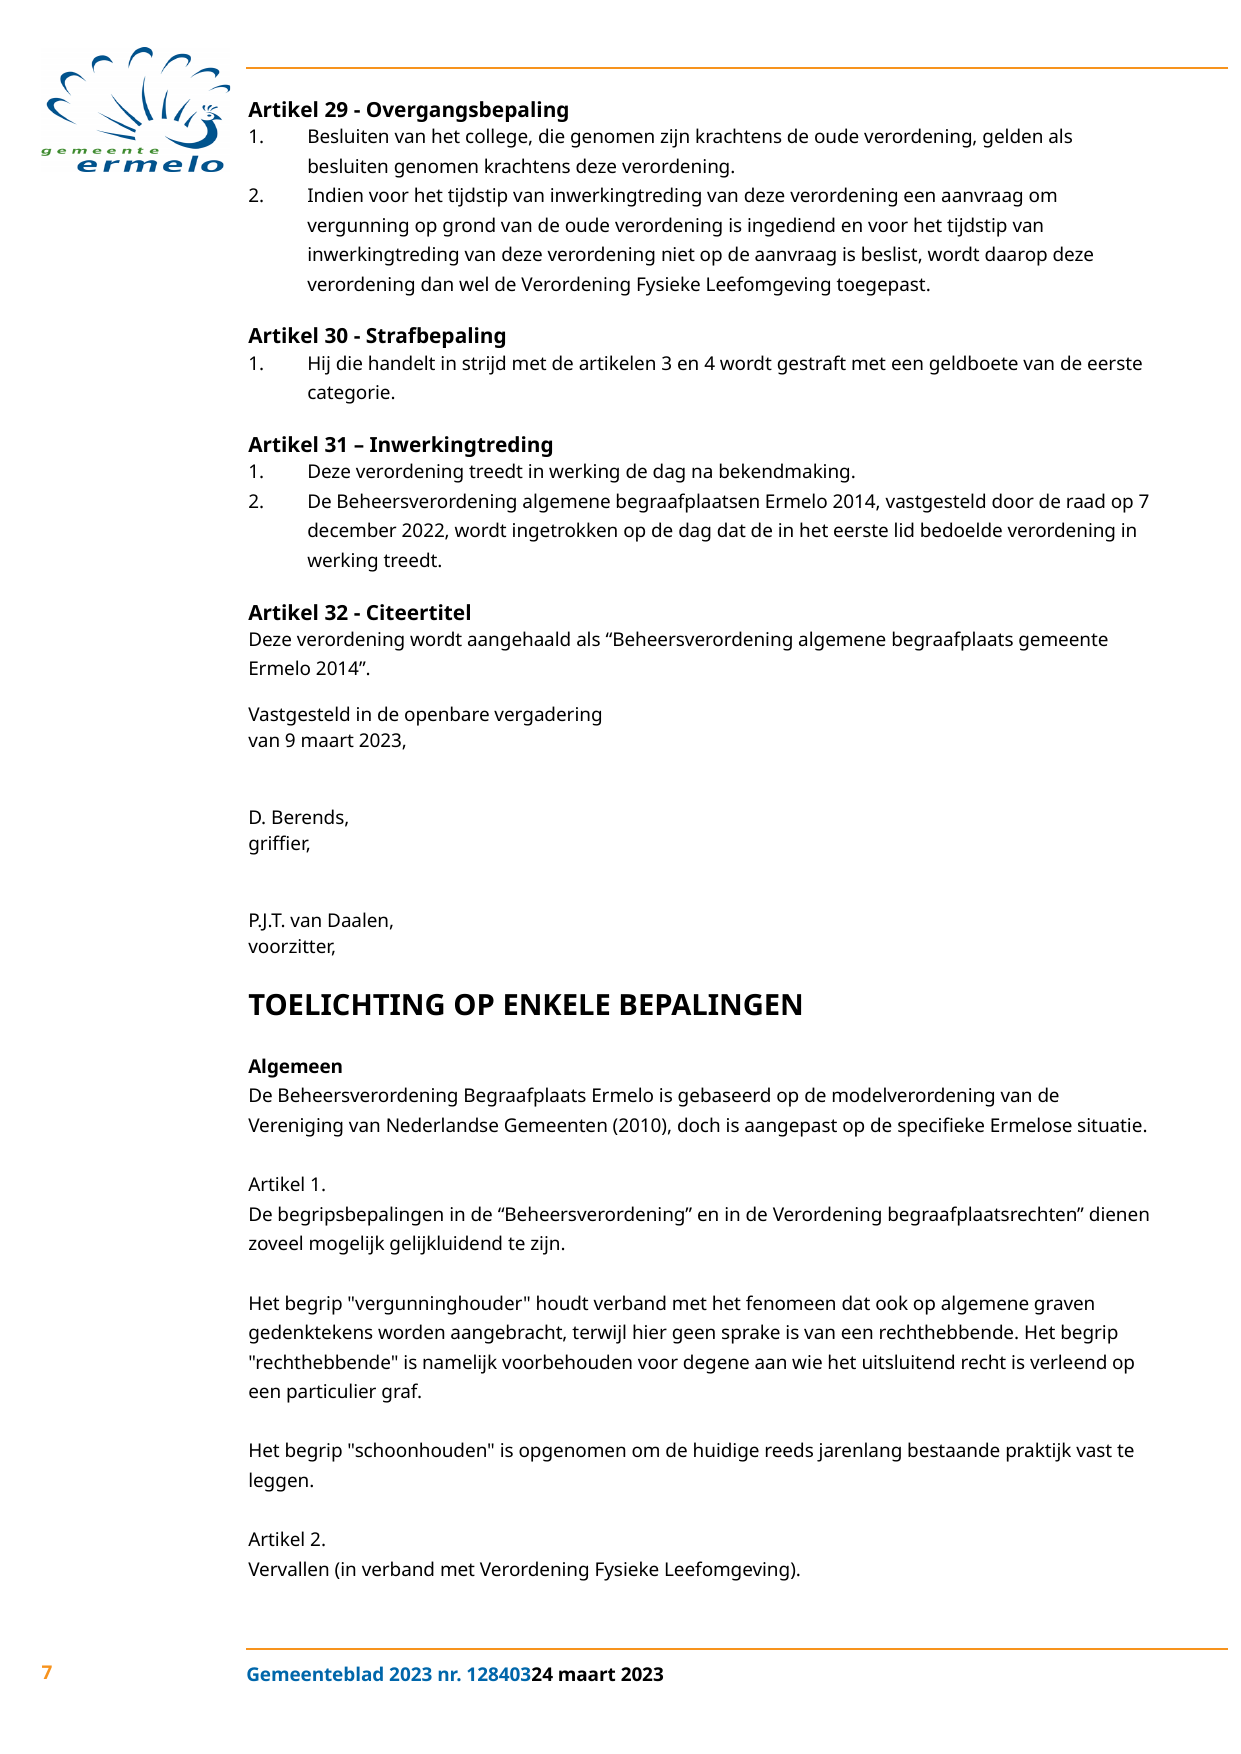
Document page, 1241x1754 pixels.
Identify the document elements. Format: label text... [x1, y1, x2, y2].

text D. Berends, [248, 804, 1152, 830]
list Indien voor het tijdstip van inwerkingtreding van deze verordening een aanvraag om vergunning op grond van de oude verordening is ingediend en voor het tijdstip van inwerkingtreding van deze verordening niet op de aanvraag is beslist, wordt daarop deze verordening dan wel de Verordening Fysieke Leefomgeving toegepast. [248, 182, 1152, 297]
text Artikel 31 – Inwerkingtreding [248, 430, 1152, 458]
text Deze verordening wordt aangehaald als “Beheersverordening algemene begraafplaats gemeente Ermelo 2014”. [248, 626, 1152, 681]
text Het begrip "schoonhouden" is opgenomen om de huidige reeds jarenlang bestaande praktijk vast te leggen. [248, 1438, 1152, 1493]
picture [41, 47, 231, 172]
text Artikel 32 - Citeertitel [248, 598, 1152, 626]
list De Beheersverordening algemene begraafplaatsen Ermelo 2014, vastgesteld door de raad op 7 december 2022, wordt ingetrokken op de dag dat de in het eerste lid bedoelde verordening in werking treedt. [248, 488, 1152, 573]
text griffier, [248, 830, 1152, 856]
text P.J.T. van Daalen, [248, 907, 1152, 933]
text Algemeen [248, 1053, 1152, 1079]
text Vervallen (in verband met Verordening Fysieke Leefomgeving). [248, 1556, 1152, 1582]
text Het begrip "vergunninghouder" houdt verband met het fenomeen dat ook op algemene graven gedenktekens worden aangebracht, terwijl hier geen sprake is van een rechthebbende. Het begrip "rechthebbende" is namelijk voorbehouden voor degene aan wie het uitsluitend recht is verleend op een particulier graf. [248, 1290, 1152, 1404]
text Artikel 2. [248, 1526, 1152, 1552]
text Artikel 29 - Overgangsbepaling [248, 95, 1152, 123]
text voorzitter, [248, 933, 1152, 958]
list Deze verordening treedt in werking de dag na bekendmaking. [248, 458, 1152, 484]
text De begripsbepalingen in de “Beheersverordening” en in de Verordening begraafplaatsrechten” dienen zoveel mogelijk gelijkluidend te zijn. [248, 1201, 1152, 1256]
list Hij die handelt in strijd met de artikelen 3 en 4 wordt gestraft met een geldboete van de eerste categorie. [248, 350, 1152, 405]
text van 9 maart 2023, [248, 727, 1152, 753]
list Besluiten van het college, die genomen zijn krachtens de oude verordening, gelden als besluiten genomen krachtens deze verordening. [248, 123, 1152, 178]
text TOELICHTING OP ENKELE BEPALINGEN [248, 984, 1152, 1024]
text De Beheersverordening Begraafplaats Ermelo is gebaseerd op de modelverordening van de Vereniging van Nederlandse Gemeenten (2010), doch is aangepast op de specifieke Ermelose situatie. [248, 1083, 1152, 1138]
text Artikel 30 - Strafbepaling [248, 322, 1152, 350]
text Vastgesteld in de openbare vergadering [248, 701, 1152, 727]
text Artikel 1. [248, 1171, 1152, 1197]
